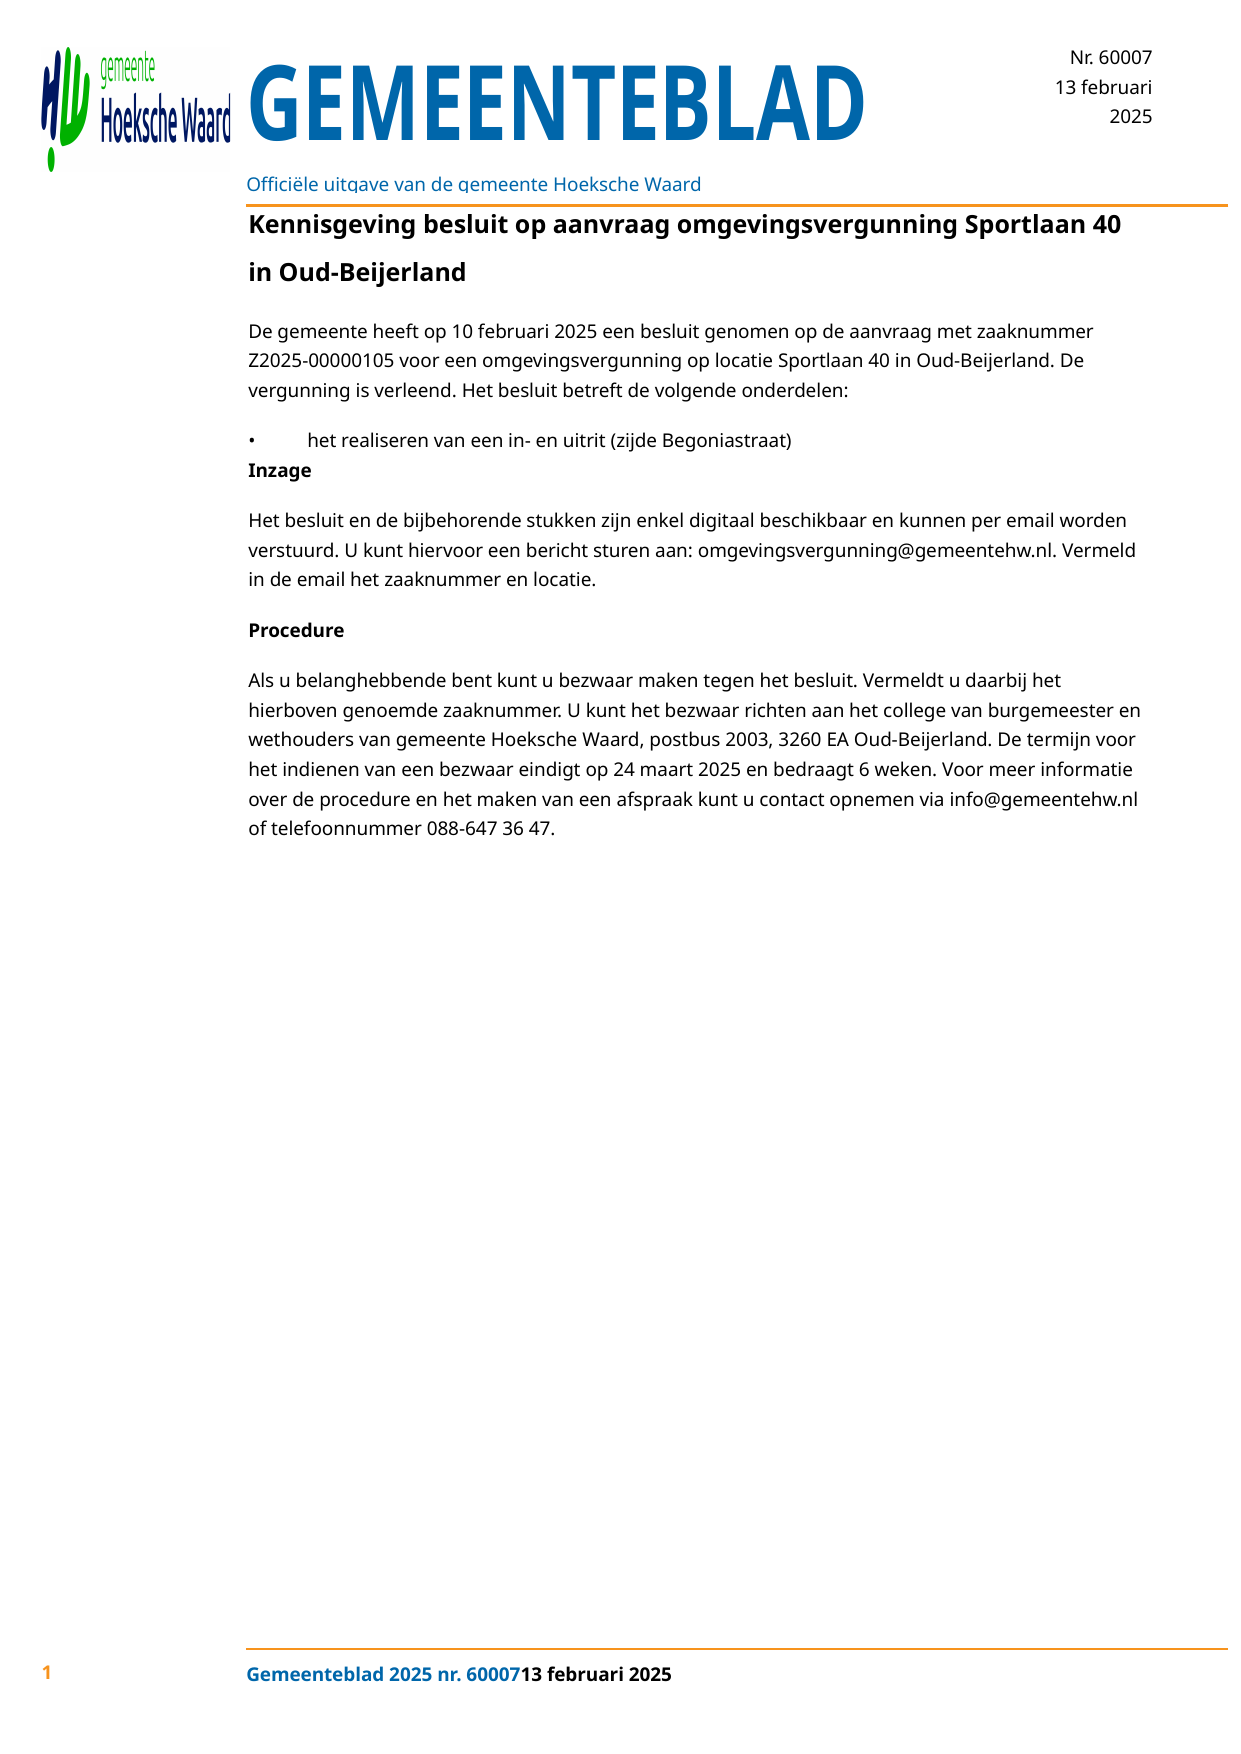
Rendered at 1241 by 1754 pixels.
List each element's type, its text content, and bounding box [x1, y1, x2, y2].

text De gemeente heeft op 10 februari 2025 een besluit genomen op de aanvraag met zaaknummer Z2025-00000105 voor een omgevingsvergunning op locatie Sportlaan 40 in Oud-Beijerland. De vergunning is verleend. Het besluit betreft de volgende onderdelen: [248, 318, 1152, 403]
text Kennisgeving besluit op aanvraag omgevingsvergunning Sportlaan 40 in Oud-Beijerland [248, 207, 1152, 288]
text Procedure [248, 617, 1152, 643]
text Inzage [248, 457, 1152, 483]
picture [41, 47, 231, 172]
text Als u belanghebbende bent kunt u bezwaar maken tegen het besluit. Vermeldt u daarbij het hierboven genoemde zaaknummer. U kunt het bezwaar richten aan het college van burgemeester en wethouders van gemeente Hoeksche Waard, postbus 2003, 3260 EA Oud-Beijerland. De termijn voor het indienen van een bezwaar eindigt op 24 maart 2025 en bedraagt 6 weken. Voor meer informatie over de procedure en het maken van een afspraak kunt u contact opnemen via info@gemeentehw.nl of telefoonnummer 088-647 36 47. [248, 667, 1152, 841]
list het realiseren van een in- en uitrit (zijde Begoniastraat) [248, 427, 1152, 453]
text Het besluit en de bijbehorende stukken zijn enkel digitaal beschikbaar en kunnen per email worden verstuurd. U kunt hiervoor een bericht sturen aan: omgevingsvergunning@gemeentehw.nl. Vermeld in de email het zaaknummer en locatie. [248, 507, 1152, 592]
